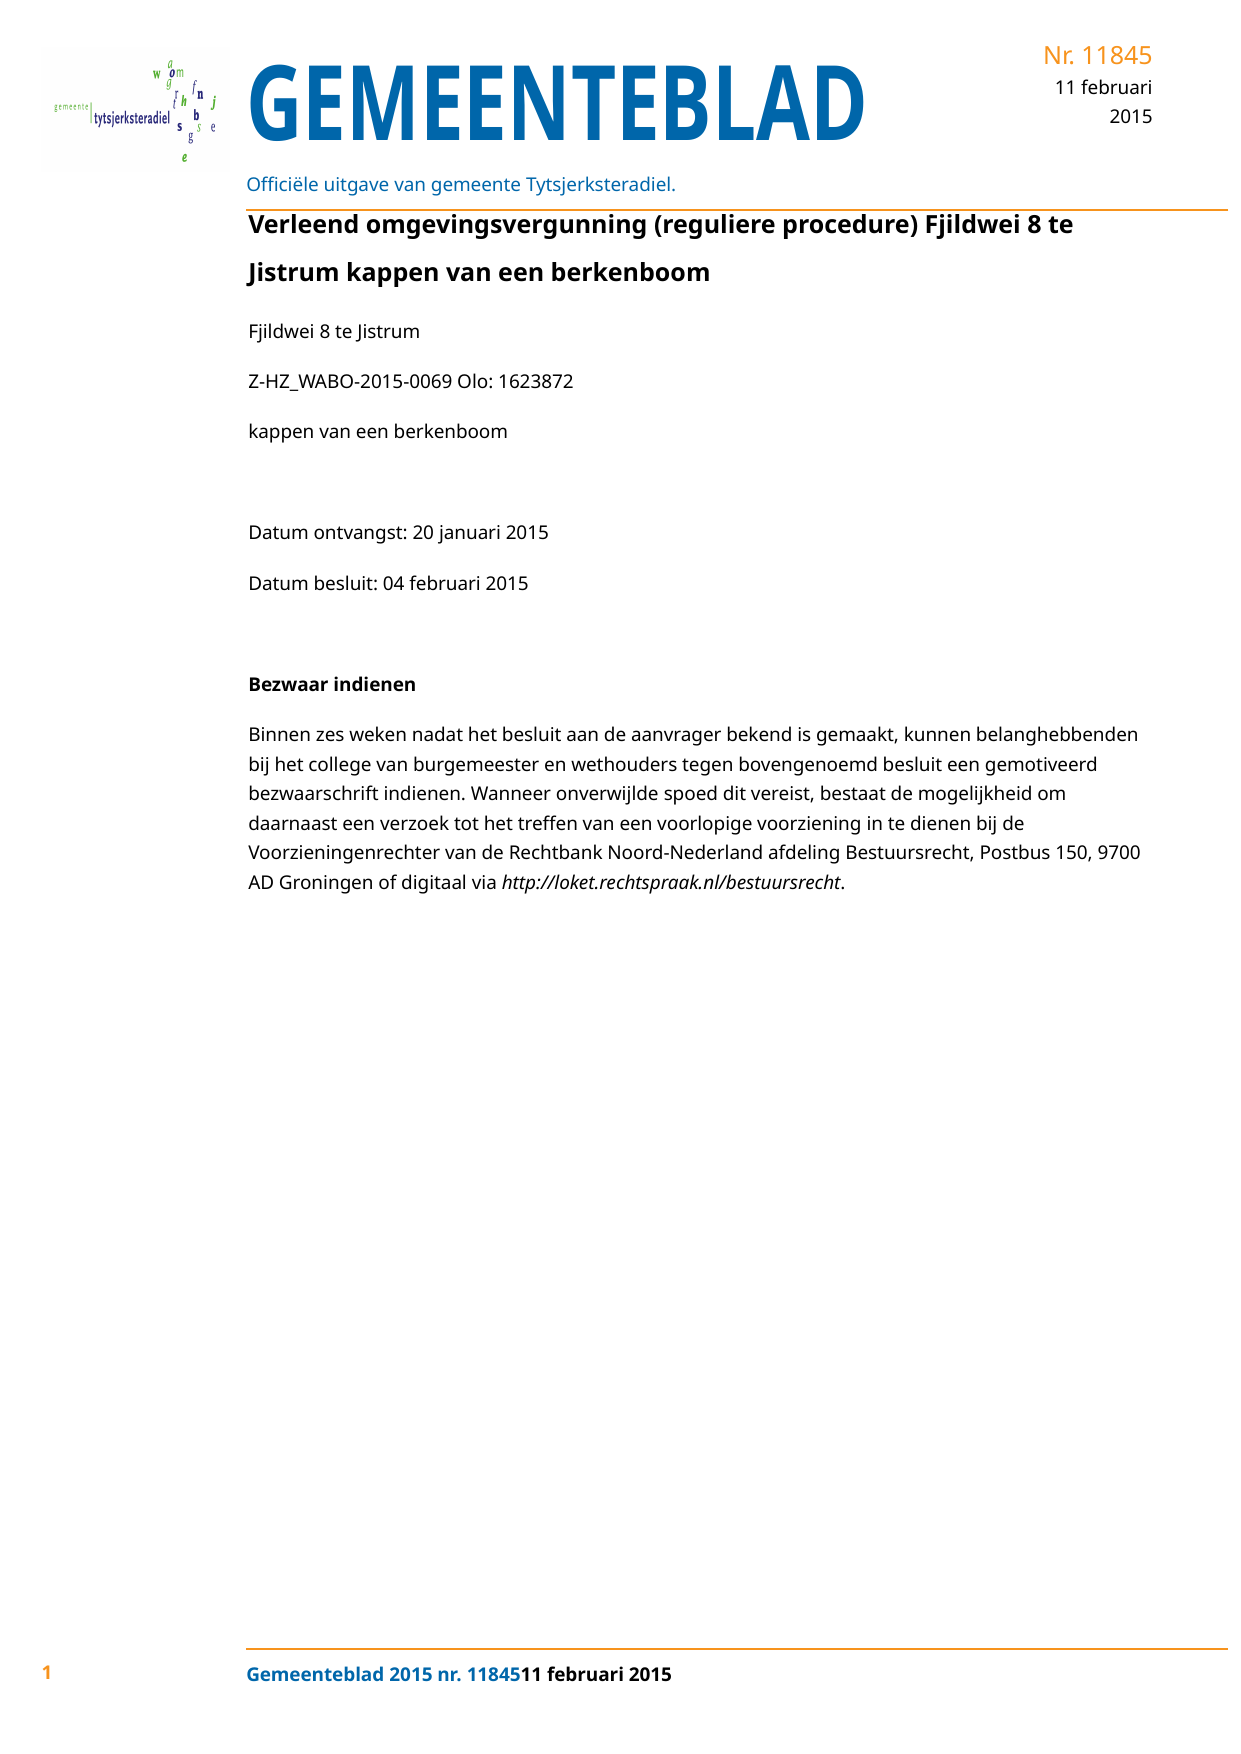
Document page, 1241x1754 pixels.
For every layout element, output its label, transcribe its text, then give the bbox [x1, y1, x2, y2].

picture [41, 47, 231, 172]
text Binnen zes weken nadat het besluit aan de aanvrager bekend is gemaakt, kunnen belanghebbenden bij het college van burgemeester en wethouders tegen bovengenoemd besluit een gemotiveerd bezwaarschrift indienen. Wanneer onverwijlde spoed dit vereist, bestaat de mogelijkheid om daarnaast een verzoek tot het treffen van een voorlopige voorziening in te dienen bij de Voorzieningenrechter van de Rechtbank Noord-Nederland afdeling Bestuursrecht, Postbus 150, 9700 AD Groningen of digitaal via http://loket.rechtspraak.nl/bestuursrecht. [248, 721, 1152, 895]
text Bezwaar indienen [248, 671, 1152, 697]
text kappen van een berkenboom [248, 419, 1152, 444]
text Datum besluit: 04 februari 2015 [248, 570, 1152, 596]
text Fjildwei 8 te Jistrum [248, 318, 1152, 344]
text Z-HZ_WABO-2015-0069 Olo: 1623872 [248, 368, 1152, 394]
text Verleend omgevingsvergunning (reguliere procedure) Fjildwei 8 te Jistrum kappen van een berkenboom [248, 211, 1152, 288]
text Datum ontvangst: 20 januari 2015 [248, 519, 1152, 545]
